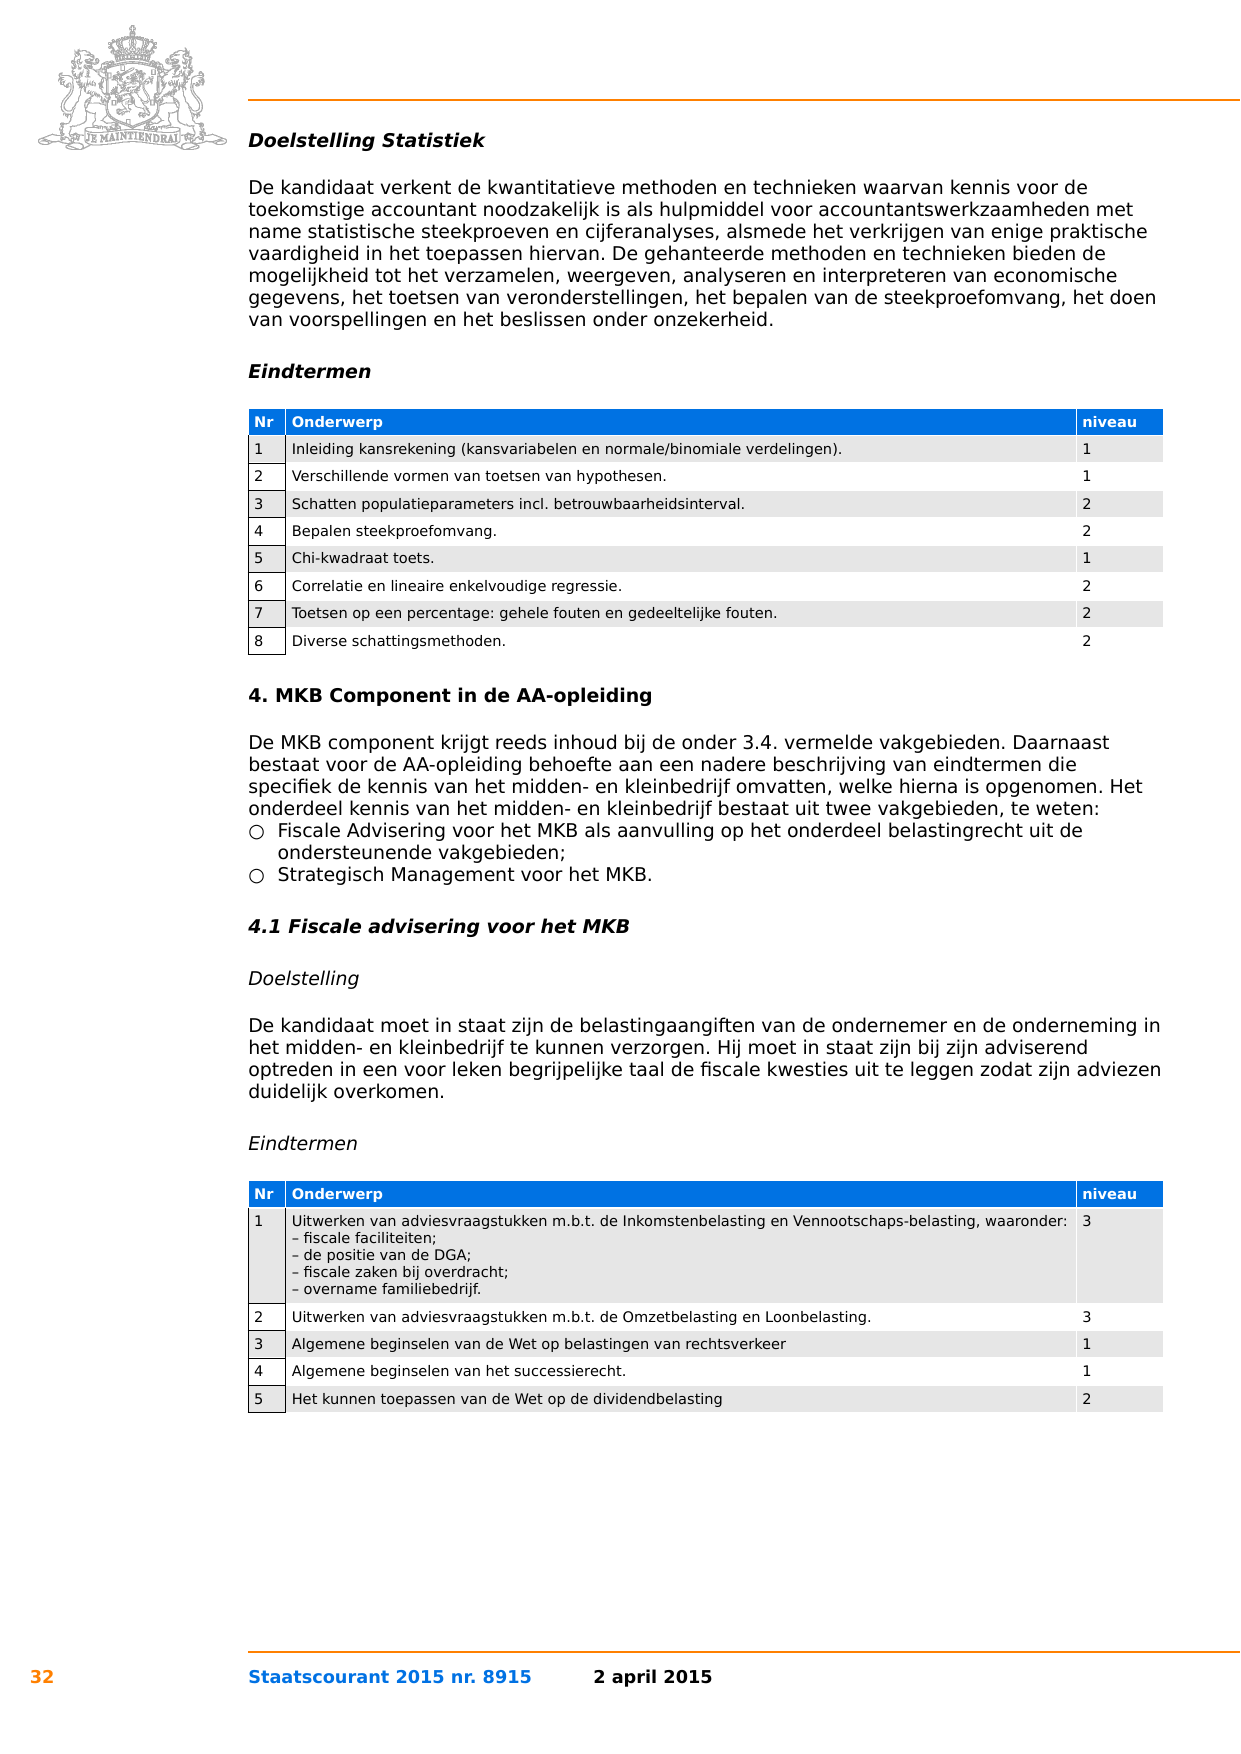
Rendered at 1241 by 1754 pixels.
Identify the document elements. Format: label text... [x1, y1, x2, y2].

table_cell 5 [249, 1386, 285, 1412]
text De MKB component krijgt reeds inhoud bij de onder 3.4. vermelde vakgebieden. Daarnaast bestaat voor de AA-opleiding behoefte aan een nadere beschrijving van eindtermen die specifiek de kennis van het midden- en kleinbedrijf omvatten, welke hierna is opgenomen. Het onderdeel kennis van het midden- en kleinbedrijf bestaat uit twee vakgebieden, te weten: [248, 732, 1163, 820]
subtitle Eindtermen [248, 361, 1163, 383]
table_cell 1 [1077, 546, 1163, 572]
table_cell 3 [1077, 1304, 1163, 1330]
table_header Nr [249, 1181, 285, 1207]
text ○ Fiscale Advisering voor het MKB als aanvulling op het onderdeel belastingrecht uit de ondersteunende vakgebieden; [248, 820, 1163, 864]
table_cell 2 [1077, 628, 1163, 654]
table_cell 1 [1077, 1331, 1163, 1357]
table_cell Inleiding kansrekening (kansvariabelen en normale/binomiale verdelingen). [286, 436, 1076, 462]
table_header niveau [1077, 409, 1163, 435]
table_cell 3 [1077, 1209, 1163, 1303]
table_cell 8 [249, 628, 285, 654]
table_cell 5 [249, 546, 285, 572]
table_header Onderwerp [286, 1181, 1076, 1207]
table_cell 4 [249, 1359, 285, 1385]
table_header Onderwerp [286, 409, 1076, 435]
table_cell 2 [249, 1304, 285, 1330]
table_cell 2 [1077, 573, 1163, 599]
table_cell 2 [1077, 601, 1163, 627]
table_cell 3 [249, 1331, 285, 1357]
table_cell 2 [1077, 1386, 1163, 1412]
table_cell Diverse schattingsmethoden. [286, 628, 1076, 654]
picture [38, 25, 227, 150]
table_cell 1 [249, 436, 285, 462]
table_cell Algemene beginselen van het successierecht. [286, 1359, 1076, 1385]
table_cell 2 [249, 464, 285, 490]
table_cell Toetsen op een percentage: gehele fouten en gedeeltelijke fouten. [286, 601, 1076, 627]
table_cell Verschillende vormen van toetsen van hypothesen. [286, 464, 1076, 490]
table_cell 3 [249, 491, 285, 517]
text De kandidaat moet in staat zijn de belastingaangiften van de ondernemer en de onderneming in het midden- en kleinbedrijf te kunnen verzorgen. Hij moet in staat zijn bij zijn adviserend optreden in een voor leken begrijpelijke taal de fiscale kwesties uit te leggen zodat zijn adviezen duidelijk overkomen. [248, 1015, 1163, 1103]
subtitle 4.1 Fiscale advisering voor het MKB [248, 916, 1163, 938]
table_cell Het kunnen toepassen van de Wet op de dividendbelasting [286, 1386, 1076, 1412]
table_cell 2 [1077, 518, 1163, 545]
table_cell Chi-kwadraat toets. [286, 546, 1076, 572]
text ○ Strategisch Management voor het MKB. [248, 864, 1163, 886]
table_header Nr [249, 409, 285, 435]
table_cell 1 [1077, 436, 1163, 462]
table_cell 7 [249, 601, 285, 627]
subtitle 4. MKB Component in de AA-opleiding [248, 685, 1163, 707]
subtitle Doelstelling [248, 968, 1163, 990]
text De kandidaat verkent de kwantitatieve methoden en technieken waarvan kennis voor de toekomstige accountant noodzakelijk is als hulpmiddel voor accountantswerkzaamheden met name statistische steekproeven en cijferanalyses, alsmede het verkrijgen van enige praktische vaardigheid in het toepassen hiervan. De gehanteerde methoden en technieken bieden de mogelijkheid tot het verzamelen, weergeven, analyseren en interpreteren van economische gegevens, het toetsen van veronderstellingen, het bepalen van de steekproefomvang, het doen van voorspellingen en het beslissen onder onzekerheid. [248, 177, 1163, 331]
table_cell 2 [1077, 491, 1163, 517]
table_cell Uitwerken van adviesvraagstukken m.b.t. de Omzetbelasting en Loonbelasting. [286, 1304, 1076, 1330]
table_cell 1 [1077, 464, 1163, 490]
table_cell Bepalen steekproefomvang. [286, 518, 1076, 545]
table_cell Correlatie en lineaire enkelvoudige regressie. [286, 573, 1076, 599]
subtitle Eindtermen [248, 1133, 1163, 1155]
table_header niveau [1077, 1181, 1163, 1207]
table_cell Schatten populatieparameters incl. betrouwbaarheidsinterval. [286, 491, 1076, 517]
table_cell 4 [249, 518, 285, 545]
table_cell Algemene beginselen van de Wet op belastingen van rechtsverkeer [286, 1331, 1076, 1357]
table_cell 1 [1077, 1359, 1163, 1385]
table_cell Uitwerken van adviesvraagstukken m.b.t. de Inkomstenbelasting en Vennootschaps-belasting, waaronder: – fiscale faciliteiten; – de positie van de DGA; – fiscale zaken bij overdracht; – overname familiebedrijf. [286, 1209, 1076, 1303]
table_cell 1 [249, 1209, 285, 1303]
table_cell 6 [249, 573, 285, 599]
subtitle Doelstelling Statistiek [248, 130, 1163, 152]
